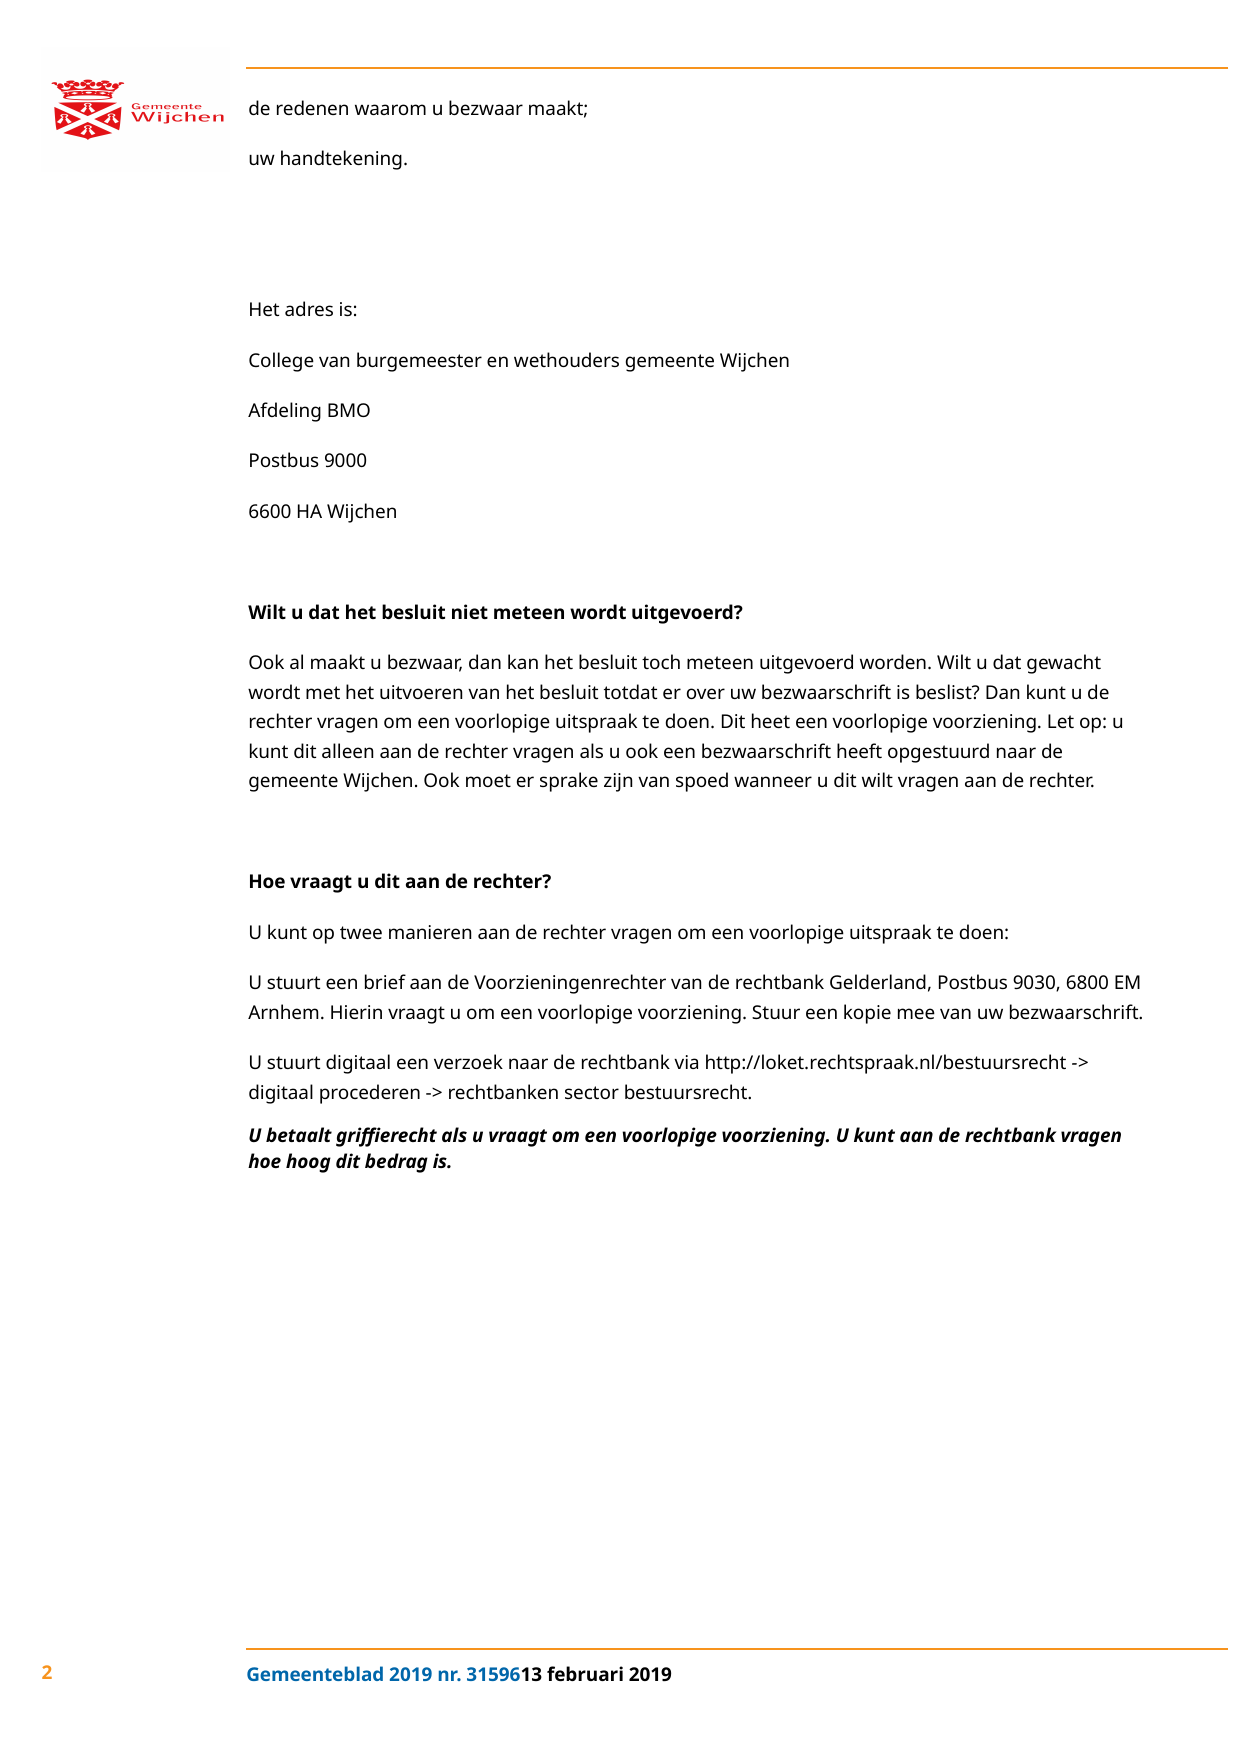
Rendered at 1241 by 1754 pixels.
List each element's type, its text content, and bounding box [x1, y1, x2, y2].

text de redenen waarom u bezwaar maakt; [248, 95, 1152, 121]
text Ook al maakt u bezwaar, dan kan het besluit toch meteen uitgevoerd worden. Wilt u dat gewacht wordt met het uitvoeren van het besluit totdat er over uw bezwaarschrift is beslist? Dan kunt u de rechter vragen om een voorlopige uitspraak te doen. Dit heet een voorlopige voorziening. Let op: u kunt dit alleen aan de rechter vragen als u ook een bezwaarschrift heeft opgestuurd naar de gemeente Wijchen. Ook moet er sprake zijn van spoed wanneer u dit wilt vragen aan de rechter. [248, 649, 1152, 793]
text Wilt u dat het besluit niet meteen wordt uitgevoerd? [248, 599, 1152, 625]
text U stuurt een brief aan de Voorzieningenrechter van de rechtbank Gelderland, Postbus 9030, 6800 EM Arnhem. Hierin vraagt u om een voorlopige voorziening. Stuur een kopie mee van uw bezwaarschrift. [248, 969, 1152, 1025]
text uw handtekening. [248, 145, 1152, 171]
text Afdeling BMO [248, 397, 1152, 423]
text Het adres is: [248, 296, 1152, 322]
text Hoe vraagt u dit aan de rechter? [248, 868, 1152, 894]
text Postbus 9000 [248, 448, 1152, 473]
text U betaalt griffierecht als u vraagt om een voorlopige voorziening. U kunt aan de rechtbank vragen hoe hoog dit bedrag is. [248, 1122, 1152, 1173]
picture [41, 47, 231, 172]
text U kunt op twee manieren aan de rechter vragen om een voorlopige uitspraak te doen: [248, 919, 1152, 945]
text U stuurt digitaal een verzoek naar de rechtbank via http://loket.rechtspraak.nl/bestuursrecht -> digitaal procederen -> rechtbanken sector bestuursrecht. [248, 1049, 1152, 1105]
text 6600 HA Wijchen [248, 498, 1152, 524]
text College van burgemeester en wethouders gemeente Wijchen [248, 347, 1152, 373]
